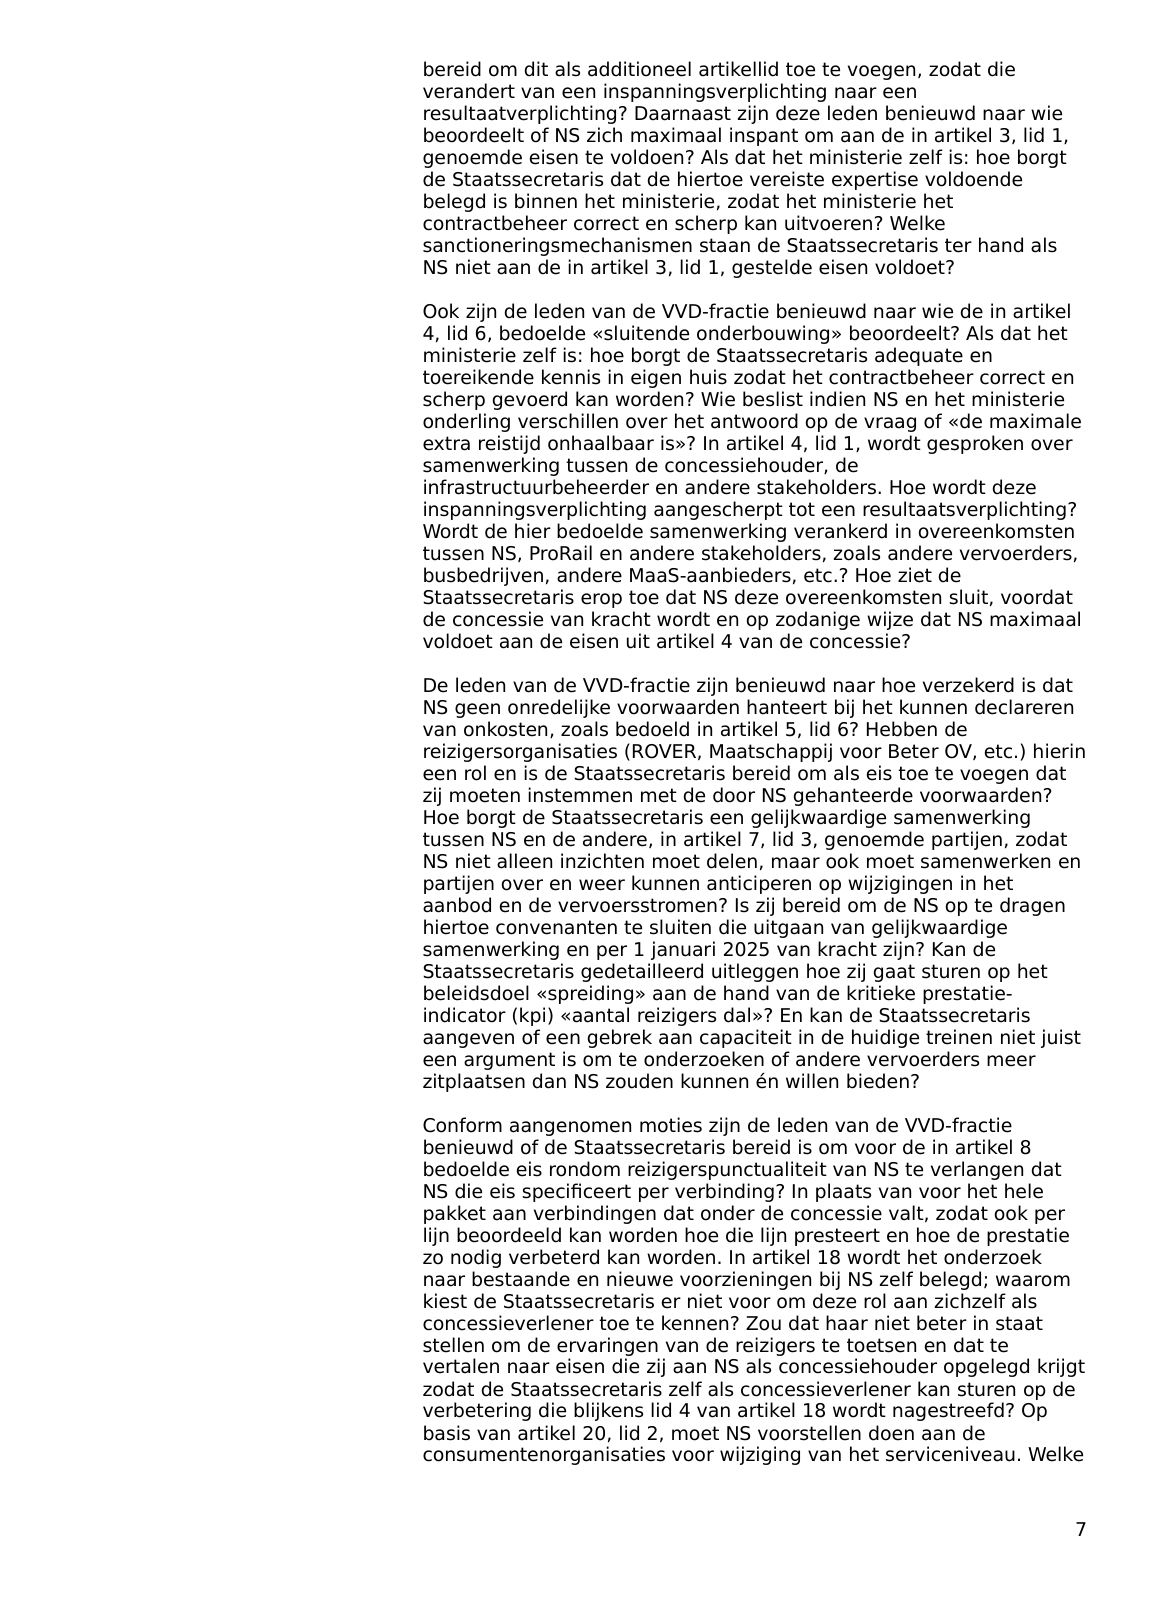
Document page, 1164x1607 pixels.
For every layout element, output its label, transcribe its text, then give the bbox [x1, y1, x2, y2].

text bereid om dit als additioneel artikellid toe te voegen, zodat die verandert van een inspanningsverplichting naar een resultaatverplichting? Daarnaast zijn deze leden benieuwd naar wie beoordeelt of NS zich maximaal inspant om aan de in artikel 3, lid 1, genoemde eisen te voldoen? Als dat het ministerie zelf is: hoe borgt de Staatssecretaris dat de hiertoe vereiste expertise voldoende belegd is binnen het ministerie, zodat het ministerie het contractbeheer correct en scherp kan uitvoeren? Welke sanctioneringsmechanismen staan de Staatssecretaris ter hand als NS niet aan de in artikel 3, lid 1, gestelde eisen voldoet? [422, 59, 1087, 279]
text De leden van de VVD-fractie zijn benieuwd naar hoe verzekerd is dat NS geen onredelijke voorwaarden hanteert bij het kunnen declareren van onkosten, zoals bedoeld in artikel 5, lid 6? Hebben de reizigersorganisaties (ROVER, Maatschappij voor Beter OV, etc.) hierin een rol en is de Staatssecretaris bereid om als eis toe te voegen dat zij moeten instemmen met de door NS gehanteerde voorwaarden? Hoe borgt de Staatssecretaris een gelijkwaardige samenwerking tussen NS en de andere, in artikel 7, lid 3, genoemde partijen, zodat NS niet alleen inzichten moet delen, maar ook moet samenwerken en partijen over en weer kunnen anticiperen op wijzigingen in het aanbod en de vervoersstromen? Is zij bereid om de NS op te dragen hiertoe convenanten te sluiten die uitgaan van gelijkwaardige samenwerking en per 1 januari 2025 van kracht zijn? Kan de Staatssecretaris gedetailleerd uitleggen hoe zij gaat sturen op het beleidsdoel «spreiding» aan de hand van de kritieke prestatie-indicator (kpi) «aantal reizigers dal»? En kan de Staatssecretaris aangeven of een gebrek aan capaciteit in de huidige treinen niet juist een argument is om te onderzoeken of andere vervoerders meer zitplaatsen dan NS zouden kunnen én willen bieden? [422, 675, 1087, 1092]
text Ook zijn de leden van de VVD-fractie benieuwd naar wie de in artikel 4, lid 6, bedoelde «sluitende onderbouwing» beoordeelt? Als dat het ministerie zelf is: hoe borgt de Staatssecretaris adequate en toereikende kennis in eigen huis zodat het contractbeheer correct en scherp gevoerd kan worden? Wie beslist indien NS en het ministerie onderling verschillen over het antwoord op de vraag of «de maximale extra reistijd onhaalbaar is»? In artikel 4, lid 1, wordt gesproken over samenwerking tussen de concessiehouder, de infrastructuurbeheerder en andere stakeholders. Hoe wordt deze inspanningsverplichting aangescherpt tot een resultaatsverplichting? Wordt de hier bedoelde samenwerking verankerd in overeenkomsten tussen NS, ProRail en andere stakeholders, zoals andere vervoerders, busbedrijven, andere MaaS-aanbieders, etc.? Hoe ziet de Staatssecretaris erop toe dat NS deze overeenkomsten sluit, voordat de concessie van kracht wordt en op zodanige wijze dat NS maximaal voldoet aan de eisen uit artikel 4 van de concessie? [422, 301, 1087, 653]
text Conform aangenomen moties zijn de leden van de VVD-fractie benieuwd of de Staatssecretaris bereid is om voor de in artikel 8 bedoelde eis rondom reizigerspunctualiteit van NS te verlangen dat NS die eis specificeert per verbinding? In plaats van voor het hele pakket aan verbindingen dat onder de concessie valt, zodat ook per lijn beoordeeld kan worden hoe die lijn presteert en hoe de prestatie zo nodig verbeterd kan worden. In artikel 18 wordt het onderzoek naar bestaande en nieuwe voorzieningen bij NS zelf belegd; waarom kiest de Staatssecretaris er niet voor om deze rol aan zichzelf als concessieverlener toe te kennen? Zou dat haar niet beter in staat stellen om de ervaringen van de reizigers te toetsen en dat te vertalen naar eisen die zij aan NS als concessiehouder opgelegd krijgt zodat de Staatssecretaris zelf als concessieverlener kan sturen op de verbetering die blijkens lid 4 van artikel 18 wordt nagestreefd? Op basis van artikel 20, lid 2, moet NS voorstellen doen aan de consumentenorganisaties voor wijziging van het serviceniveau. Welke [422, 1115, 1087, 1466]
